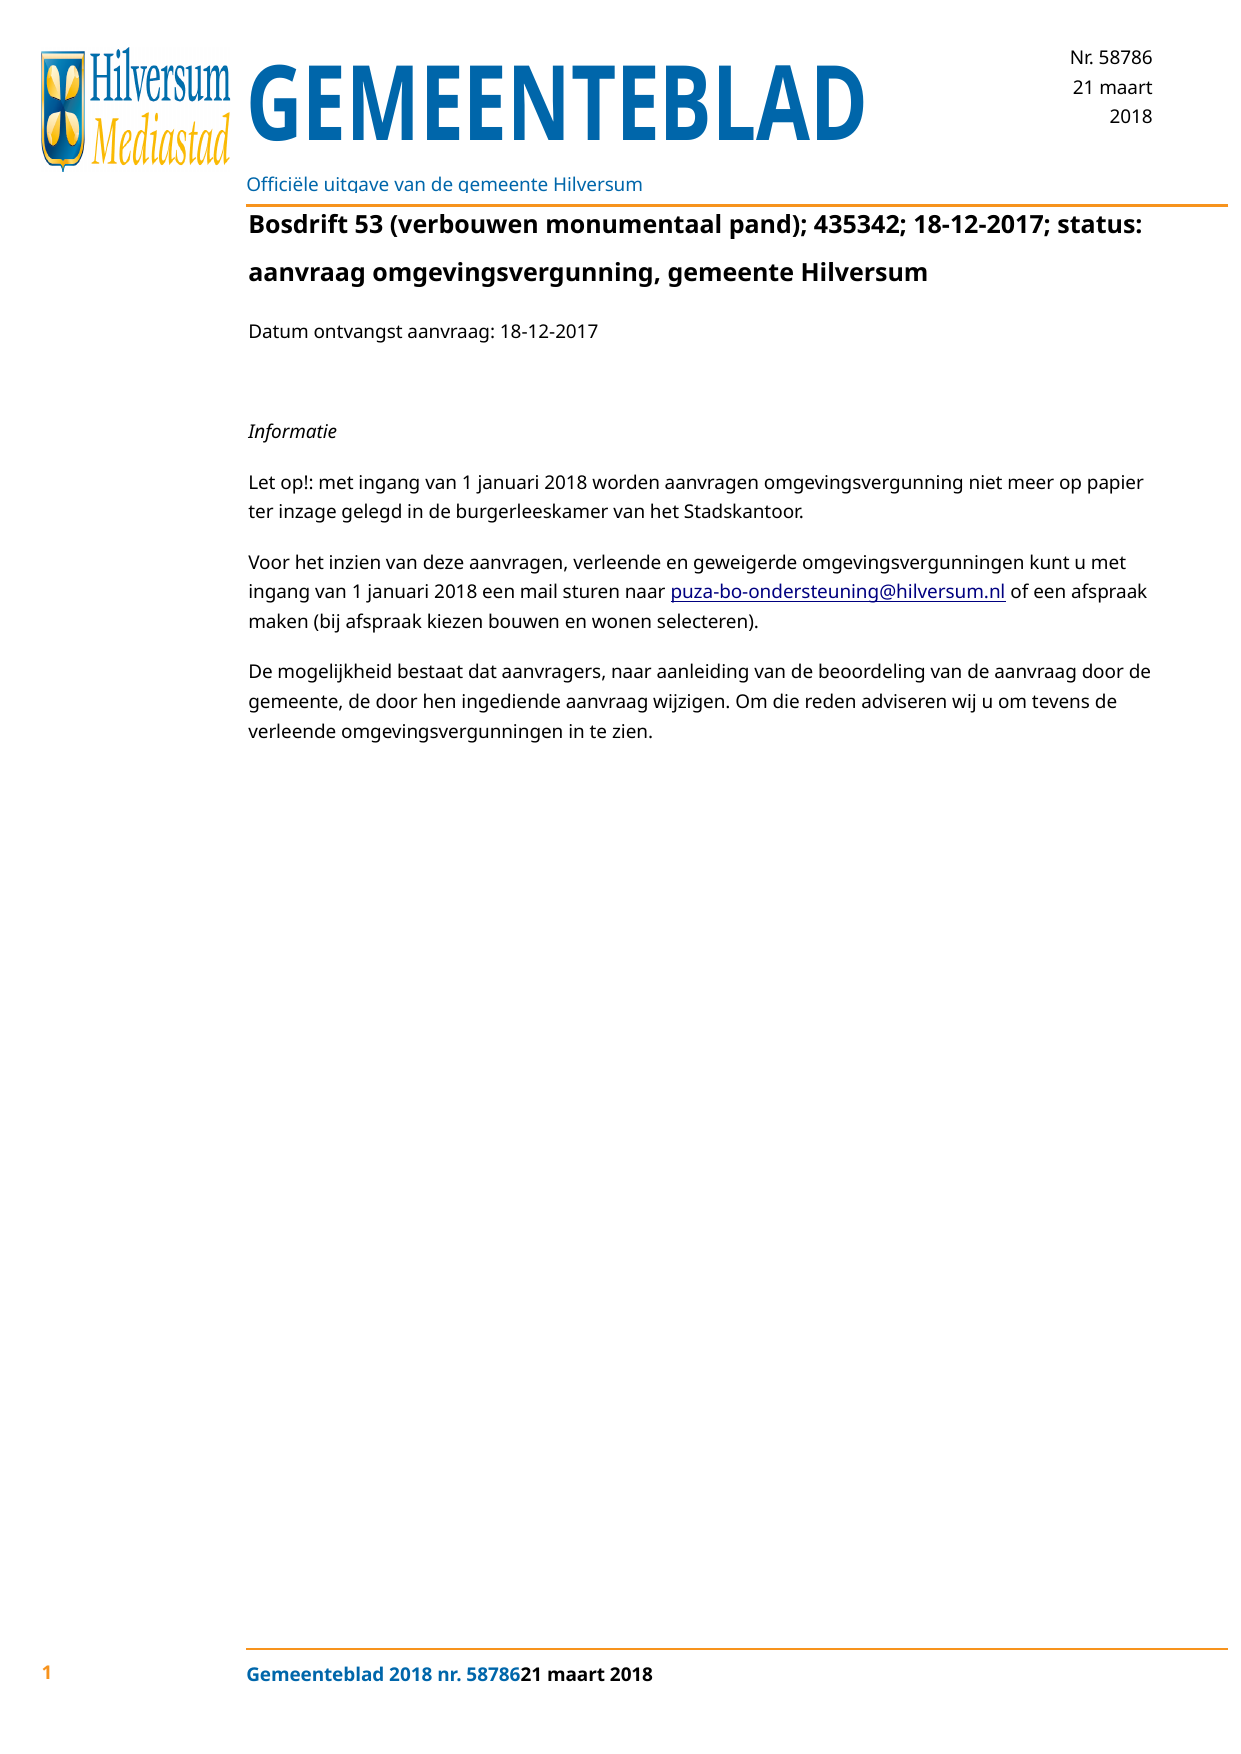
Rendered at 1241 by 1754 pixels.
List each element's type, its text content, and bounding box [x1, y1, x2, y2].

text Let op!: met ingang van 1 januari 2018 worden aanvragen omgevingsvergunning niet meer op papier ter inzage gelegd in de burgerleeskamer van het Stadskantoor. [248, 469, 1152, 524]
picture [41, 47, 231, 172]
text Informatie [248, 419, 1152, 444]
text De mogelijkheid bestaat dat aanvragers, naar aanleiding van de beoordeling van de aanvraag door de gemeente, de door hen ingediende aanvraag wijzigen. Om die reden adviseren wij u om tevens de verleende omgevingsvergunningen in te zien. [248, 659, 1152, 744]
text Datum ontvangst aanvraag: 18-12-2017 [248, 318, 1152, 344]
text Bosdrift 53 (verbouwen monumentaal pand); 435342; 18-12-2017; status: aanvraag omgevingsvergunning, gemeente Hilversum [248, 207, 1152, 288]
text Voor het inzien van deze aanvragen, verleende en geweigerde omgevingsvergunningen kunt u met ingang van 1 januari 2018 een mail sturen naar puza-bo-ondersteuning@hilversum.nl of een afspraak maken (bij afspraak kiezen bouwen en wonen selecteren). [248, 549, 1152, 634]
